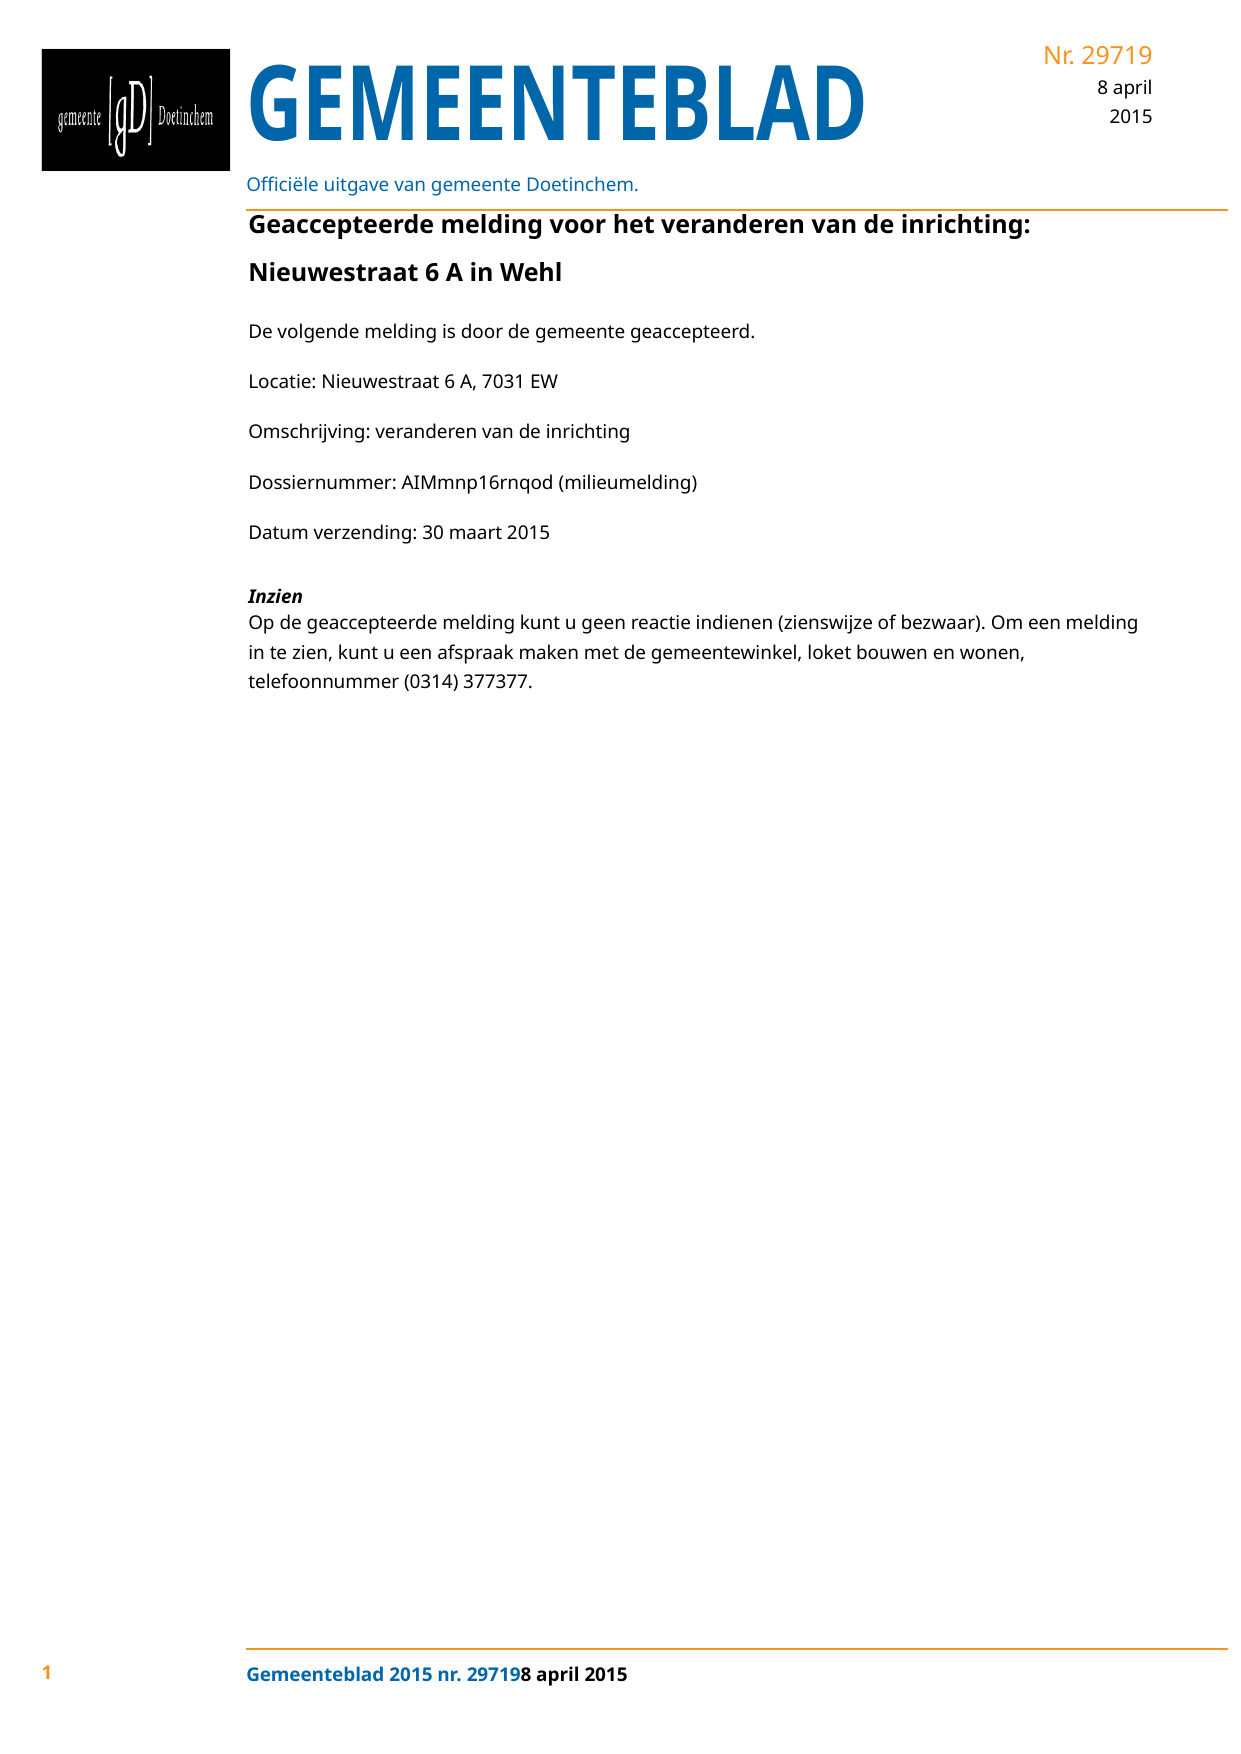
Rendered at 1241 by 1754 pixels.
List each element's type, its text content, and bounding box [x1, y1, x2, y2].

text Inzien [248, 583, 1152, 609]
text Omschrijving: veranderen van de inrichting [248, 419, 1152, 444]
text Dossiernummer: AIMmnp16rnqod (milieumelding) [248, 469, 1152, 495]
text Op de geaccepteerde melding kunt u geen reactie indienen (zienswijze of bezwaar). Om een melding in te zien, kunt u een afspraak maken met de gemeentewinkel, loket bouwen en wonen, telefoonnummer (0314) 377377. [248, 609, 1152, 694]
text Locatie: Nieuwestraat 6 A, 7031 EW [248, 368, 1152, 394]
text De volgende melding is door de gemeente geaccepteerd. [248, 318, 1152, 344]
text Datum verzending: 30 maart 2015 [248, 519, 1152, 545]
text Geaccepteerde melding voor het veranderen van de inrichting: Nieuwestraat 6 A in Wehl [248, 211, 1152, 288]
picture [41, 47, 231, 172]
